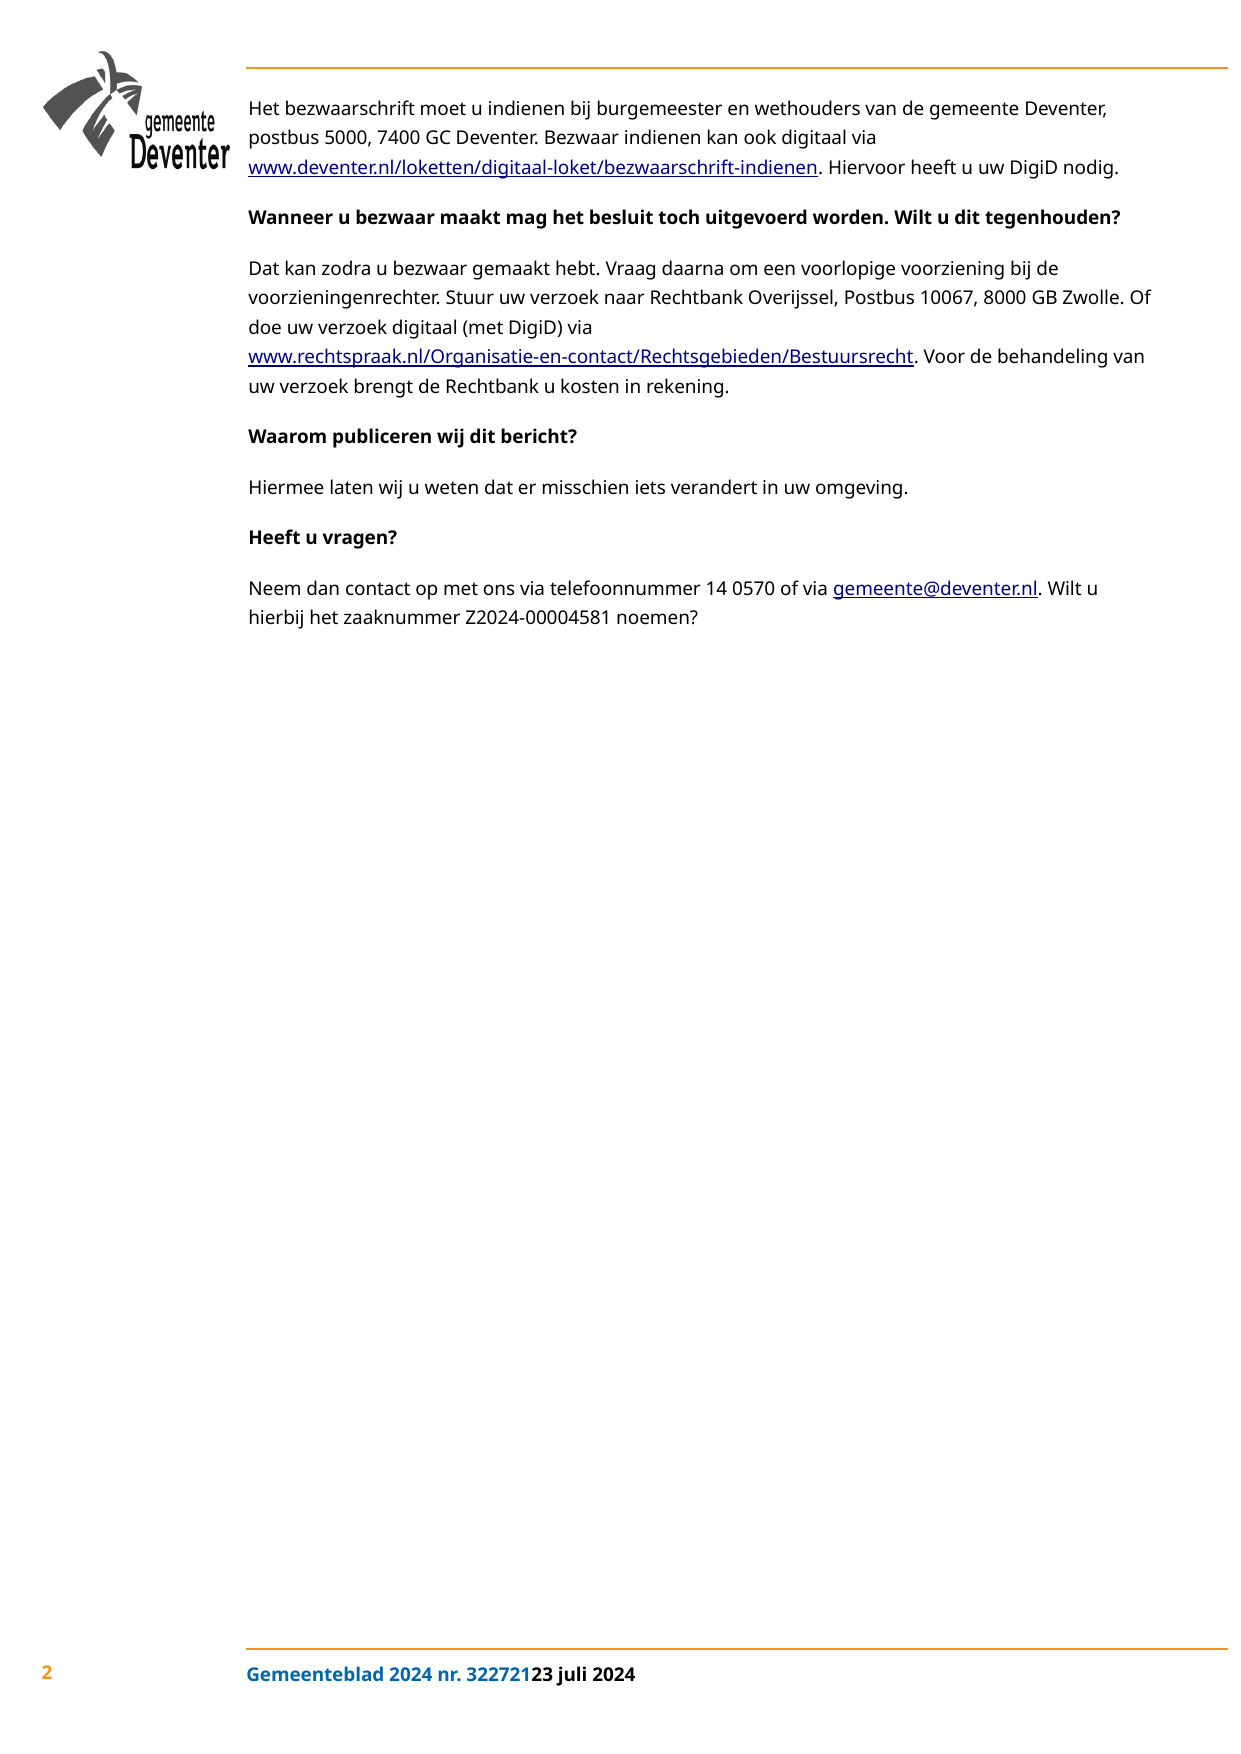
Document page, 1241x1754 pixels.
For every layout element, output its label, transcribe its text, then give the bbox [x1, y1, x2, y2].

text Neem dan contact op met ons via telefoonnummer 14 0570 of via gemeente@deventer.nl. Wilt u hierbij het zaaknummer Z2024-00004581 noemen? [248, 575, 1152, 630]
text Heeft u vragen? [248, 524, 1152, 550]
picture [41, 47, 231, 172]
text Het bezwaarschrift moet u indienen bij burgemeester en wethouders van de gemeente Deventer, postbus 5000, 7400 GC Deventer. Bezwaar indienen kan ook digitaal via www.deventer.nl/loketten/digitaal-loket/bezwaarschrift-indienen. Hiervoor heeft u uw DigiD nodig. [248, 95, 1152, 180]
text Wanneer u bezwaar maakt mag het besluit toch uitgevoerd worden. Wilt u dit tegenhouden? [248, 204, 1152, 230]
text Dat kan zodra u bezwaar gemaakt hebt. Vraag daarna om een voorlopige voorziening bij de voorzieningenrechter. Stuur uw verzoek naar Rechtbank Overijssel, Postbus 10067, 8000 GB Zwolle. Of doe uw verzoek digitaal (met DigiD) via www.rechtspraak.nl/Organisatie-en-contact/Rechtsgebieden/Bestuursrecht. Voor de behandeling van uw verzoek brengt de Rechtbank u kosten in rekening. [248, 255, 1152, 399]
text Hiermee laten wij u weten dat er misschien iets verandert in uw omgeving. [248, 474, 1152, 500]
text Waarom publiceren wij dit bericht? [248, 423, 1152, 449]
